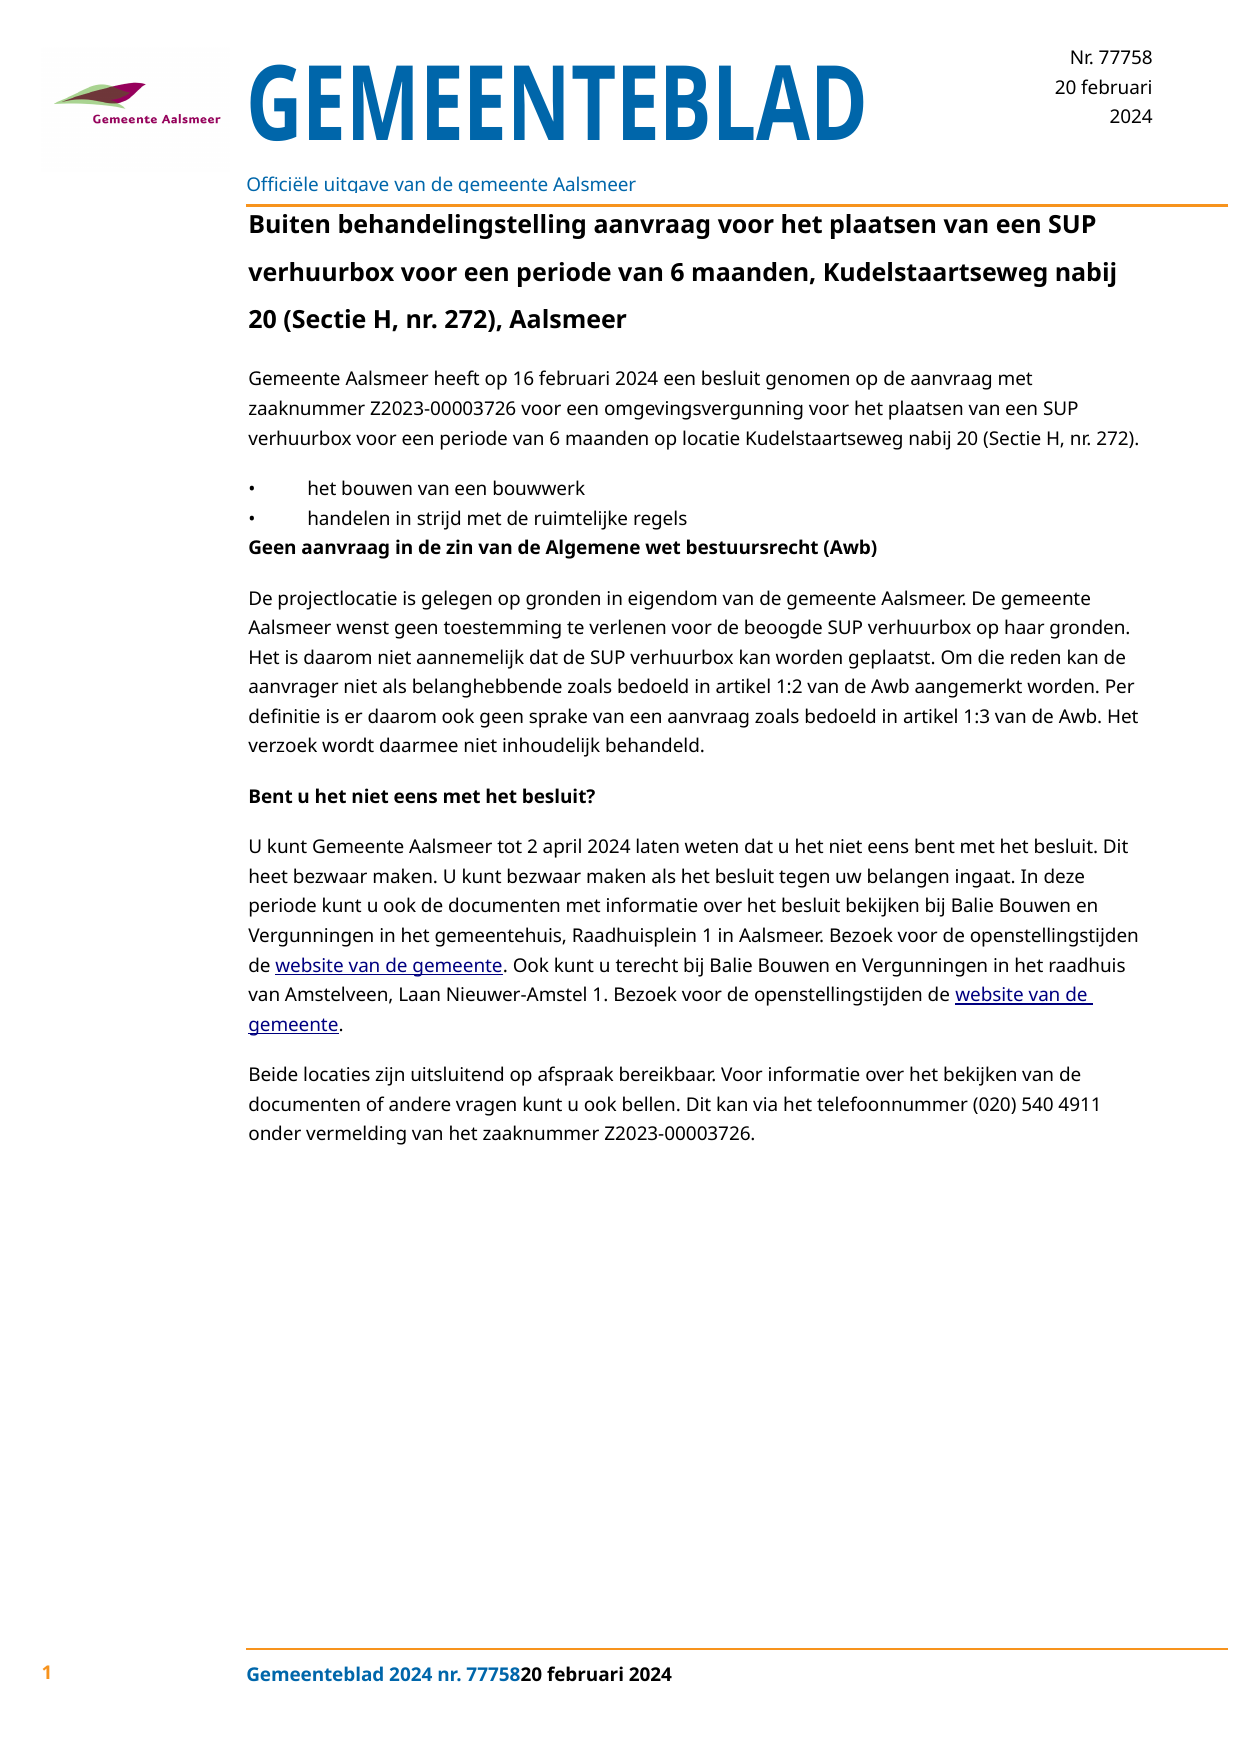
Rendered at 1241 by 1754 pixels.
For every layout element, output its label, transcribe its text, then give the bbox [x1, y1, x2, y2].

text Gemeente Aalsmeer heeft op 16 februari 2024 een besluit genomen op de aanvraag met zaaknummer Z2023-00003726 voor een omgevingsvergunning voor het plaatsen van een SUP verhuurbox voor een periode van 6 maanden op locatie Kudelstaartseweg nabij 20 (Sectie H, nr. 272). [248, 366, 1152, 450]
text Geen aanvraag in de zin van de Algemene wet bestuursrecht (Awb) [248, 534, 1152, 560]
text Bent u het niet eens met het besluit? [248, 783, 1152, 809]
text Beide locaties zijn uitsluitend op afspraak bereikbaar. Voor informatie over het bekijken van de documenten of andere vragen kunt u ook bellen. Dit kan via het telefoonnummer (020) 540 4911 onder vermelding van het zaaknummer Z2023-00003726. [248, 1061, 1152, 1146]
list handelen in strijd met de ruimtelijke regels [248, 505, 1152, 530]
text De projectlocatie is gelegen op gronden in eigendom van de gemeente Aalsmeer. De gemeente Aalsmeer wenst geen toestemming te verlenen voor de beoogde SUP verhuurbox op haar gronden. Het is daarom niet aannemelijk dat de SUP verhuurbox kan worden geplaatst. Om die reden kan de aanvrager niet als belanghebbende zoals bedoeld in artikel 1:2 van de Awb aangemerkt worden. Per definitie is er daarom ook geen sprake van een aanvraag zoals bedoeld in artikel 1:3 van de Awb. Het verzoek wordt daarmee niet inhoudelijk behandeld. [248, 585, 1152, 758]
text U kunt Gemeente Aalsmeer tot 2 april 2024 laten weten dat u het niet eens bent met het besluit. Dit heet bezwaar maken. U kunt bezwaar maken als het besluit tegen uw belangen ingaat. In deze periode kunt u ook de documenten met informatie over het besluit bekijken bij Balie Bouwen en Vergunningen in het gemeentehuis, Raadhuisplein 1 in Aalsmeer. Bezoek voor de openstellingstijden de website van de gemeente. Ook kunt u terecht bij Balie Bouwen en Vergunningen in het raadhuis van Amstelveen, Laan Nieuwer-Amstel 1. Bezoek voor de openstellingstijden de website van de gemeente. [248, 833, 1152, 1037]
text Buiten behandelingstelling aanvraag voor het plaatsen van een SUP verhuurbox voor een periode van 6 maanden, Kudelstaartseweg nabij 20 (Sectie H, nr. 272), Aalsmeer [248, 207, 1152, 336]
list het bouwen van een bouwwerk [248, 475, 1152, 501]
picture [41, 47, 231, 172]
